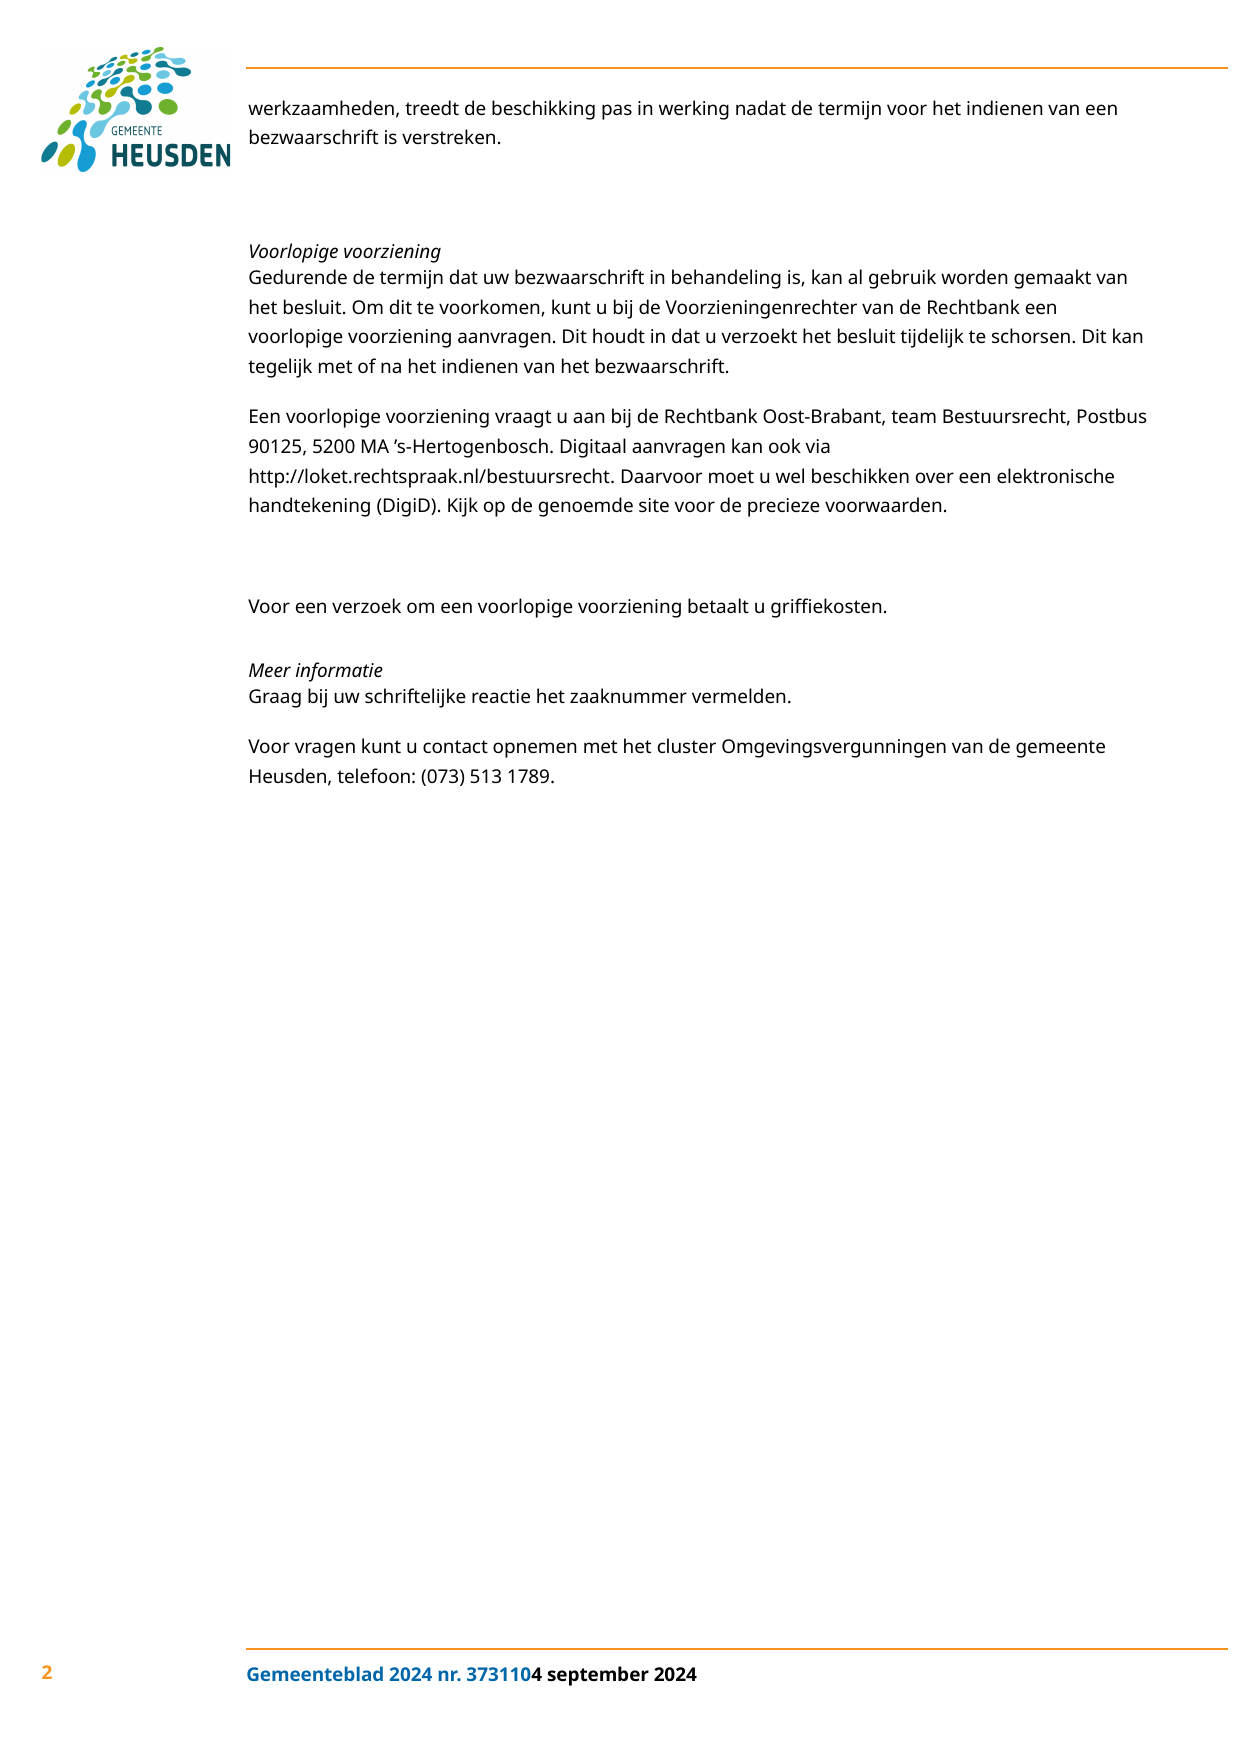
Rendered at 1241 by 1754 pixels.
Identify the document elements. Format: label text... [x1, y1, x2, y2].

picture [41, 47, 231, 172]
text Een voorlopige voorziening vraagt u aan bij de Rechtbank Oost-Brabant, team Bestuursrecht, Postbus 90125, 5200 MA ’s-Hertogenbosch. Digitaal aanvragen kan ook via http://loket.rechtspraak.nl/bestuursrecht. Daarvoor moet u wel beschikken over een elektronische handtekening (DigiD). Kijk op de genoemde site voor de precieze voorwaarden. [248, 404, 1152, 518]
text werkzaamheden, treedt de beschikking pas in werking nadat de termijn voor het indienen van een bezwaarschrift is verstreken. [248, 95, 1152, 150]
text Graag bij uw schriftelijke reactie het zaaknummer vermelden. [248, 683, 1152, 709]
text Voor een verzoek om een voorlopige voorziening betaalt u griffiekosten. [248, 593, 1152, 619]
text Voor vragen kunt u contact opnemen met het cluster Omgevingsvergunningen van de gemeente Heusden, telefoon: (073) 513 1789. [248, 733, 1152, 789]
text Voorlopige voorziening [248, 239, 1152, 264]
text Meer informatie [248, 657, 1152, 683]
text Gedurende de termijn dat uw bezwaarschrift in behandeling is, kan al gebruik worden gemaakt van het besluit. Om dit te voorkomen, kunt u bij de Voorzieningenrechter van de Rechtbank een voorlopige voorziening aanvragen. Dit houdt in dat u verzoekt het besluit tijdelijk te schorsen. Dit kan tegelijk met of na het indienen van het bezwaarschrift. [248, 264, 1152, 379]
